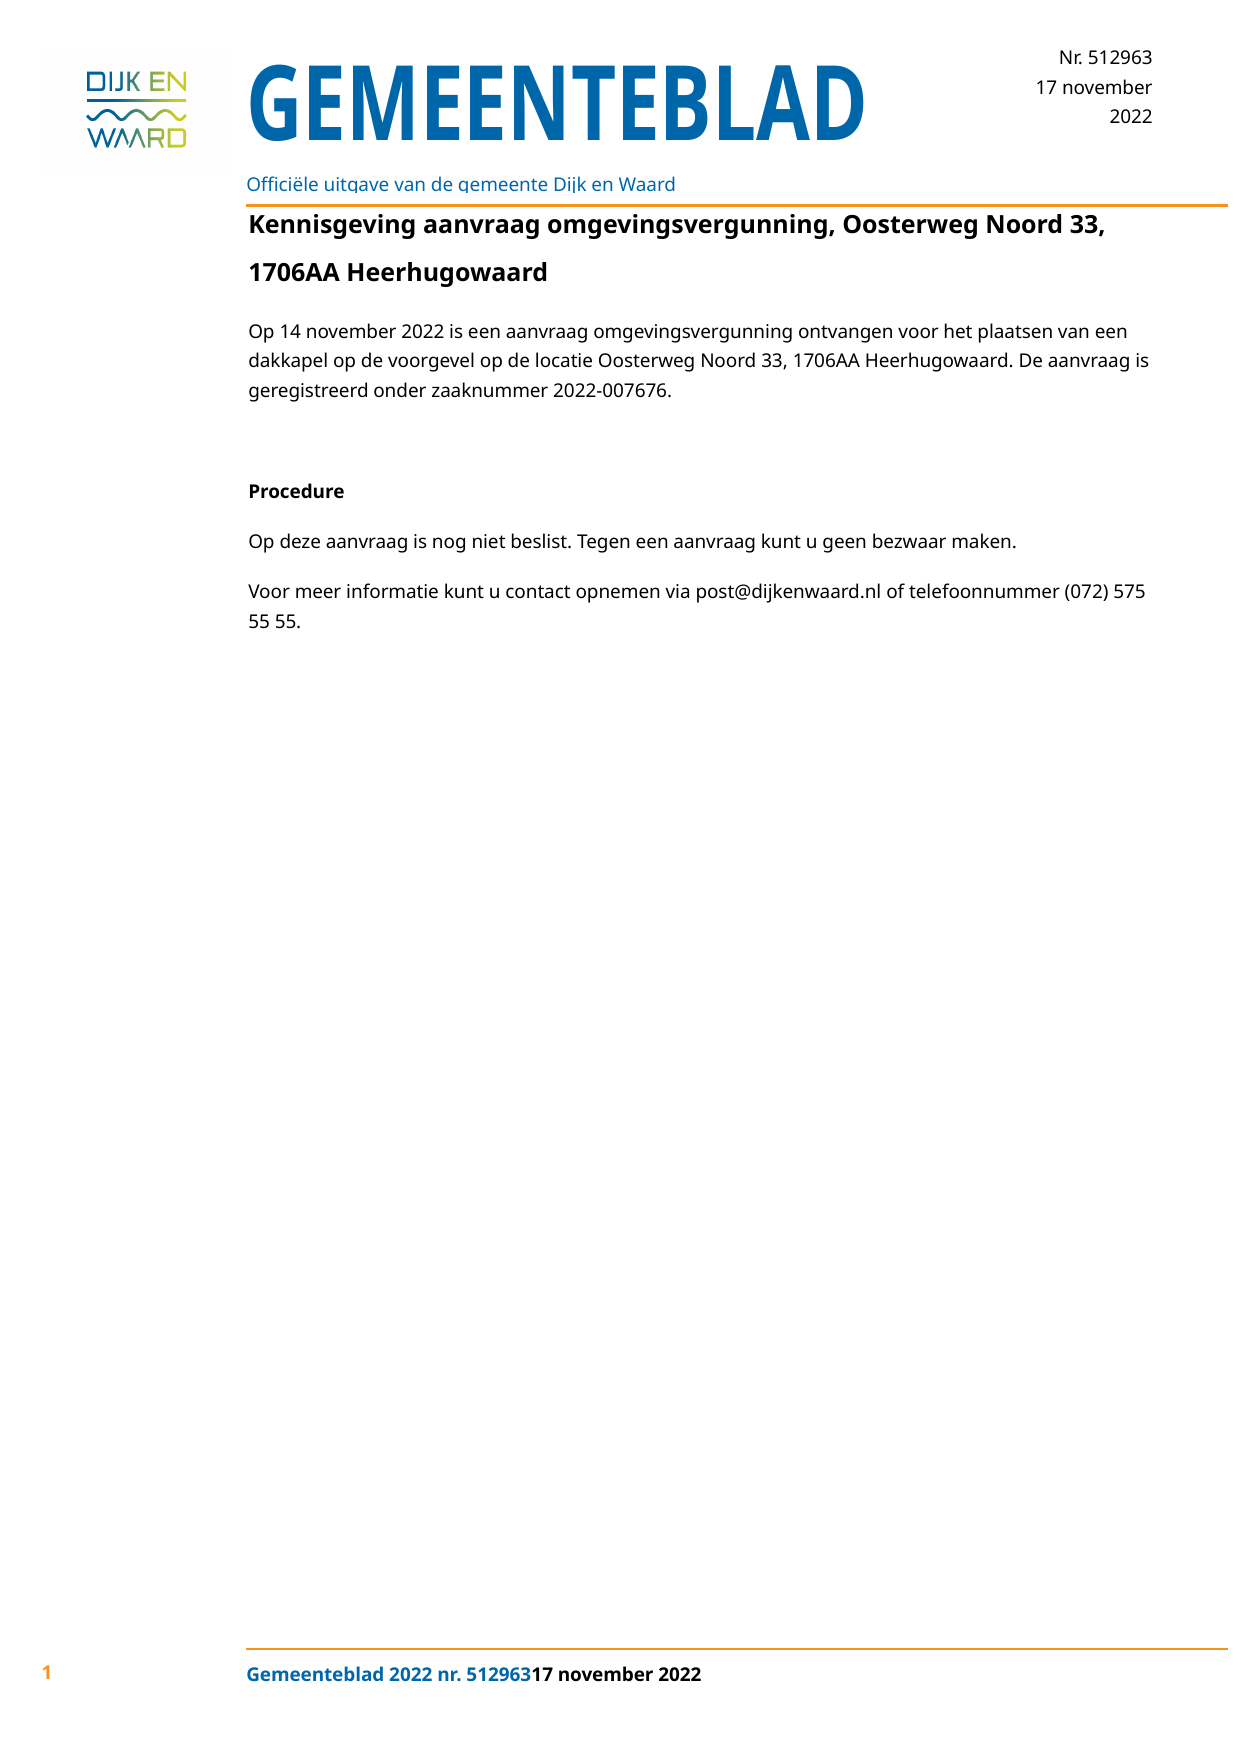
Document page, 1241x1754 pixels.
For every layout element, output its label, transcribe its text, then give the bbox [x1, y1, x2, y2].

text Kennisgeving aanvraag omgevingsvergunning, Oosterweg Noord 33, 1706AA Heerhugowaard [248, 207, 1152, 288]
picture [41, 47, 231, 172]
text Op deze aanvraag is nog niet beslist. Tegen een aanvraag kunt u geen bezwaar maken. [248, 528, 1152, 554]
text Op 14 november 2022 is een aanvraag omgevingsvergunning ontvangen voor het plaatsen van een dakkapel op de voorgevel op de locatie Oosterweg Noord 33, 1706AA Heerhugowaard. De aanvraag is geregistreerd onder zaaknummer 2022-007676. [248, 318, 1152, 403]
text Voor meer informatie kunt u contact opnemen via post@dijkenwaard.nl of telefoonnummer (072) 575 55 55. [248, 579, 1152, 634]
text Procedure [248, 478, 1152, 504]
